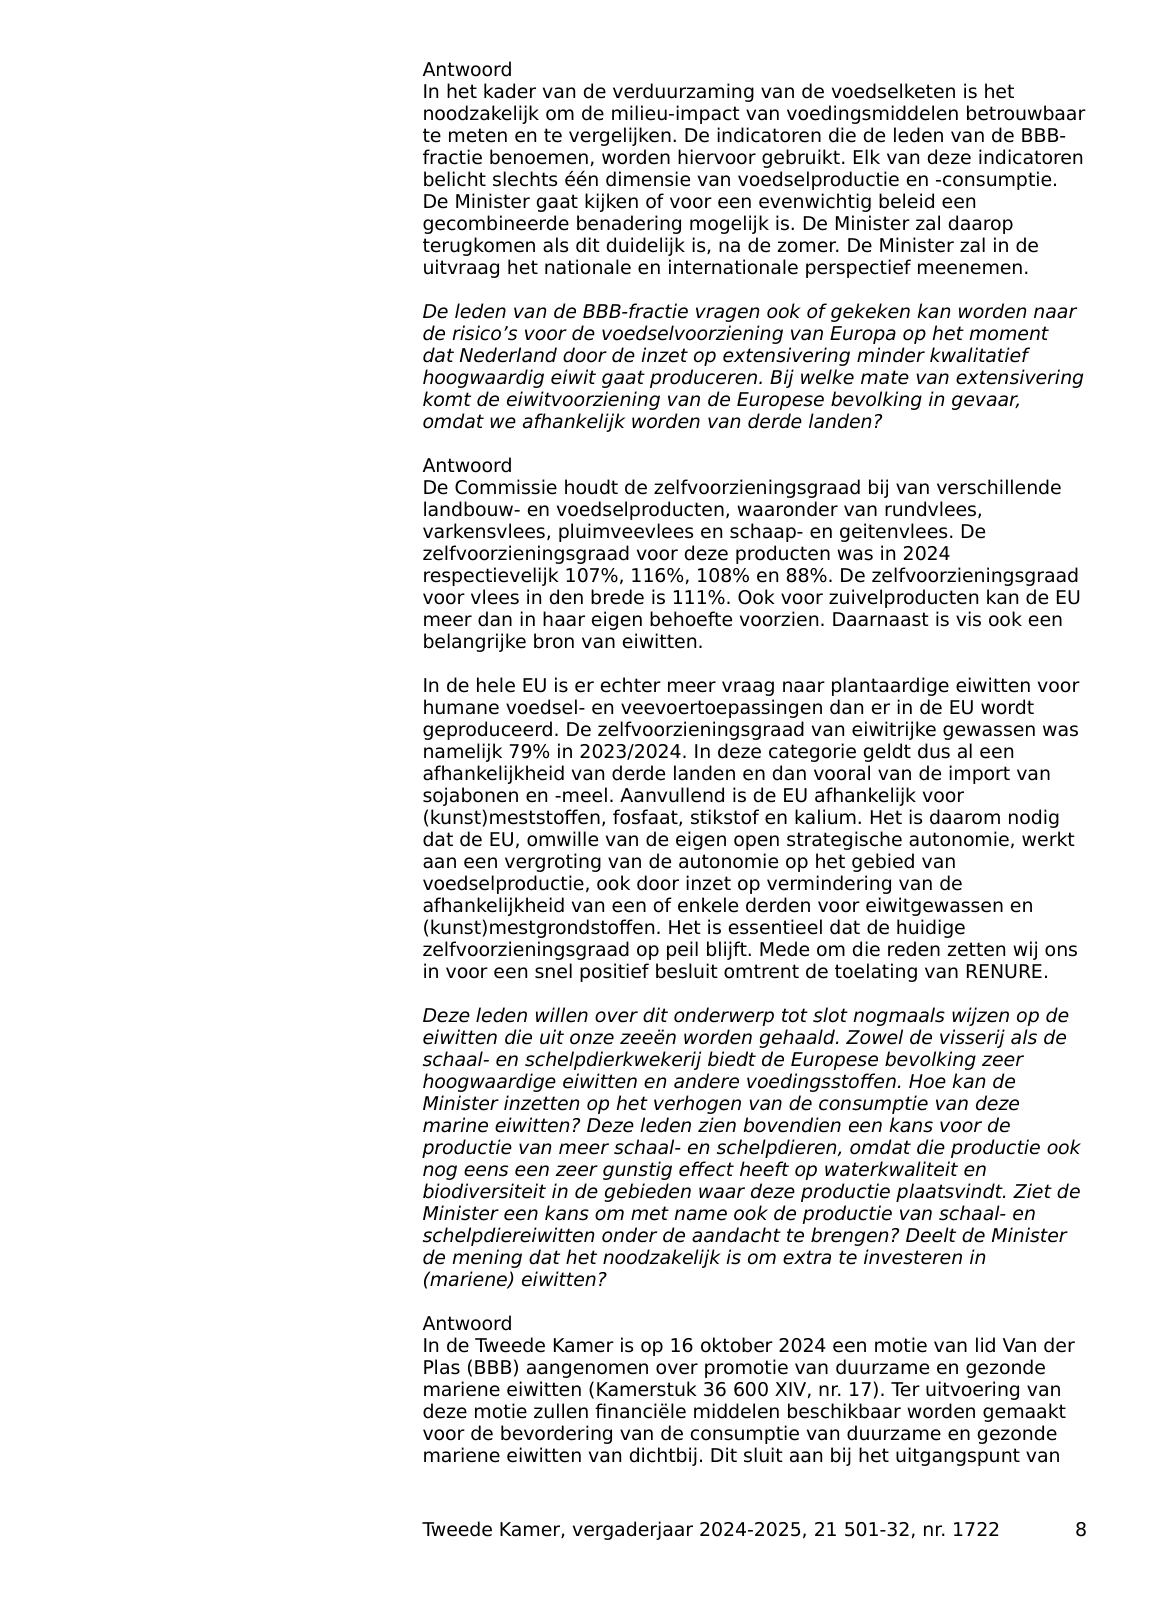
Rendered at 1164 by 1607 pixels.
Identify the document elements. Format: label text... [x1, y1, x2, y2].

text In de hele EU is er echter meer vraag naar plantaardige eiwitten voor humane voedsel- en veevoertoepassingen dan er in de EU wordt geproduceerd. De zelfvoorzieningsgraad van eiwitrijke gewassen was namelijk 79% in 2023/2024. In deze categorie geldt dus al een afhankelijkheid van derde landen en dan vooral van de import van sojabonen en -meel. Aanvullend is de EU afhankelijk voor (kunst)meststoffen, fosfaat, stikstof en kalium. Het is daarom nodig dat de EU, omwille van de eigen open strategische autonomie, werkt aan een vergroting van de autonomie op het gebied van voedselproductie, ook door inzet op vermindering van de afhankelijkheid van een of enkele derden voor eiwitgewassen en (kunst)mestgrondstoffen. Het is essentieel dat de huidige zelfvoorzieningsgraad op peil blijft. Mede om die reden zetten wij ons in voor een snel positief besluit omtrent de toelating van RENURE. [422, 675, 1087, 983]
text De leden van de BBB-fractie vragen ook of gekeken kan worden naar de risico’s voor de voedselvoorziening van Europa op het moment dat Nederland door de inzet op extensivering minder kwalitatief hoogwaardig eiwit gaat produceren. Bij welke mate van extensivering komt de eiwitvoorziening van de Europese bevolking in gevaar, omdat we afhankelijk worden van derde landen? [422, 301, 1087, 433]
text Antwoord [422, 1313, 1087, 1335]
text In het kader van de verduurzaming van de voedselketen is het noodzakelijk om de milieu-impact van voedingsmiddelen betrouwbaar te meten en te vergelijken. De indicatoren die de leden van de BBB-fractie benoemen, worden hiervoor gebruikt. Elk van deze indicatoren belicht slechts één dimensie van voedselproductie en -consumptie. De Minister gaat kijken of voor een evenwichtig beleid een gecombineerde benadering mogelijk is. De Minister zal daarop terugkomen als dit duidelijk is, na de zomer. De Minister zal in de uitvraag het nationale en internationale perspectief meenemen. [422, 81, 1087, 279]
text Antwoord [422, 59, 1087, 81]
text In de Tweede Kamer is op 16 oktober 2024 een motie van lid Van der Plas (BBB) aangenomen over promotie van duurzame en gezonde mariene eiwitten (Kamerstuk 36 600 XIV, nr. 17). Ter uitvoering van deze motie zullen financiële middelen beschikbaar worden gemaakt voor de bevordering van de consumptie van duurzame en gezonde mariene eiwitten van dichtbij. Dit sluit aan bij het uitgangspunt van [422, 1335, 1087, 1467]
text Antwoord [422, 455, 1087, 477]
text De Commissie houdt de zelfvoorzieningsgraad bij van verschillende landbouw- en voedselproducten, waaronder van rundvlees, varkensvlees, pluimveevlees en schaap- en geitenvlees. De zelfvoorzieningsgraad voor deze producten was in 2024 respectievelijk 107%, 116%, 108% en 88%. De zelfvoorzieningsgraad voor vlees in den brede is 111%. Ook voor zuivelproducten kan de EU meer dan in haar eigen behoefte voorzien. Daarnaast is vis ook een belangrijke bron van eiwitten. [422, 477, 1087, 653]
text Deze leden willen over dit onderwerp tot slot nogmaals wijzen op de eiwitten die uit onze zeeën worden gehaald. Zowel de visserij als de schaal- en schelpdierkwekerij biedt de Europese bevolking zeer hoogwaardige eiwitten en andere voedingsstoffen. Hoe kan de Minister inzetten op het verhogen van de consumptie van deze marine eiwitten? Deze leden zien bovendien een kans voor de productie van meer schaal- en schelpdieren, omdat die productie ook nog eens een zeer gunstig effect heeft op waterkwaliteit en biodiversiteit in de gebieden waar deze productie plaatsvindt. Ziet de Minister een kans om met name ook de productie van schaal- en schelpdiereiwitten onder de aandacht te brengen? Deelt de Minister de mening dat het noodzakelijk is om extra te investeren in (mariene) eiwitten? [422, 1005, 1087, 1291]
